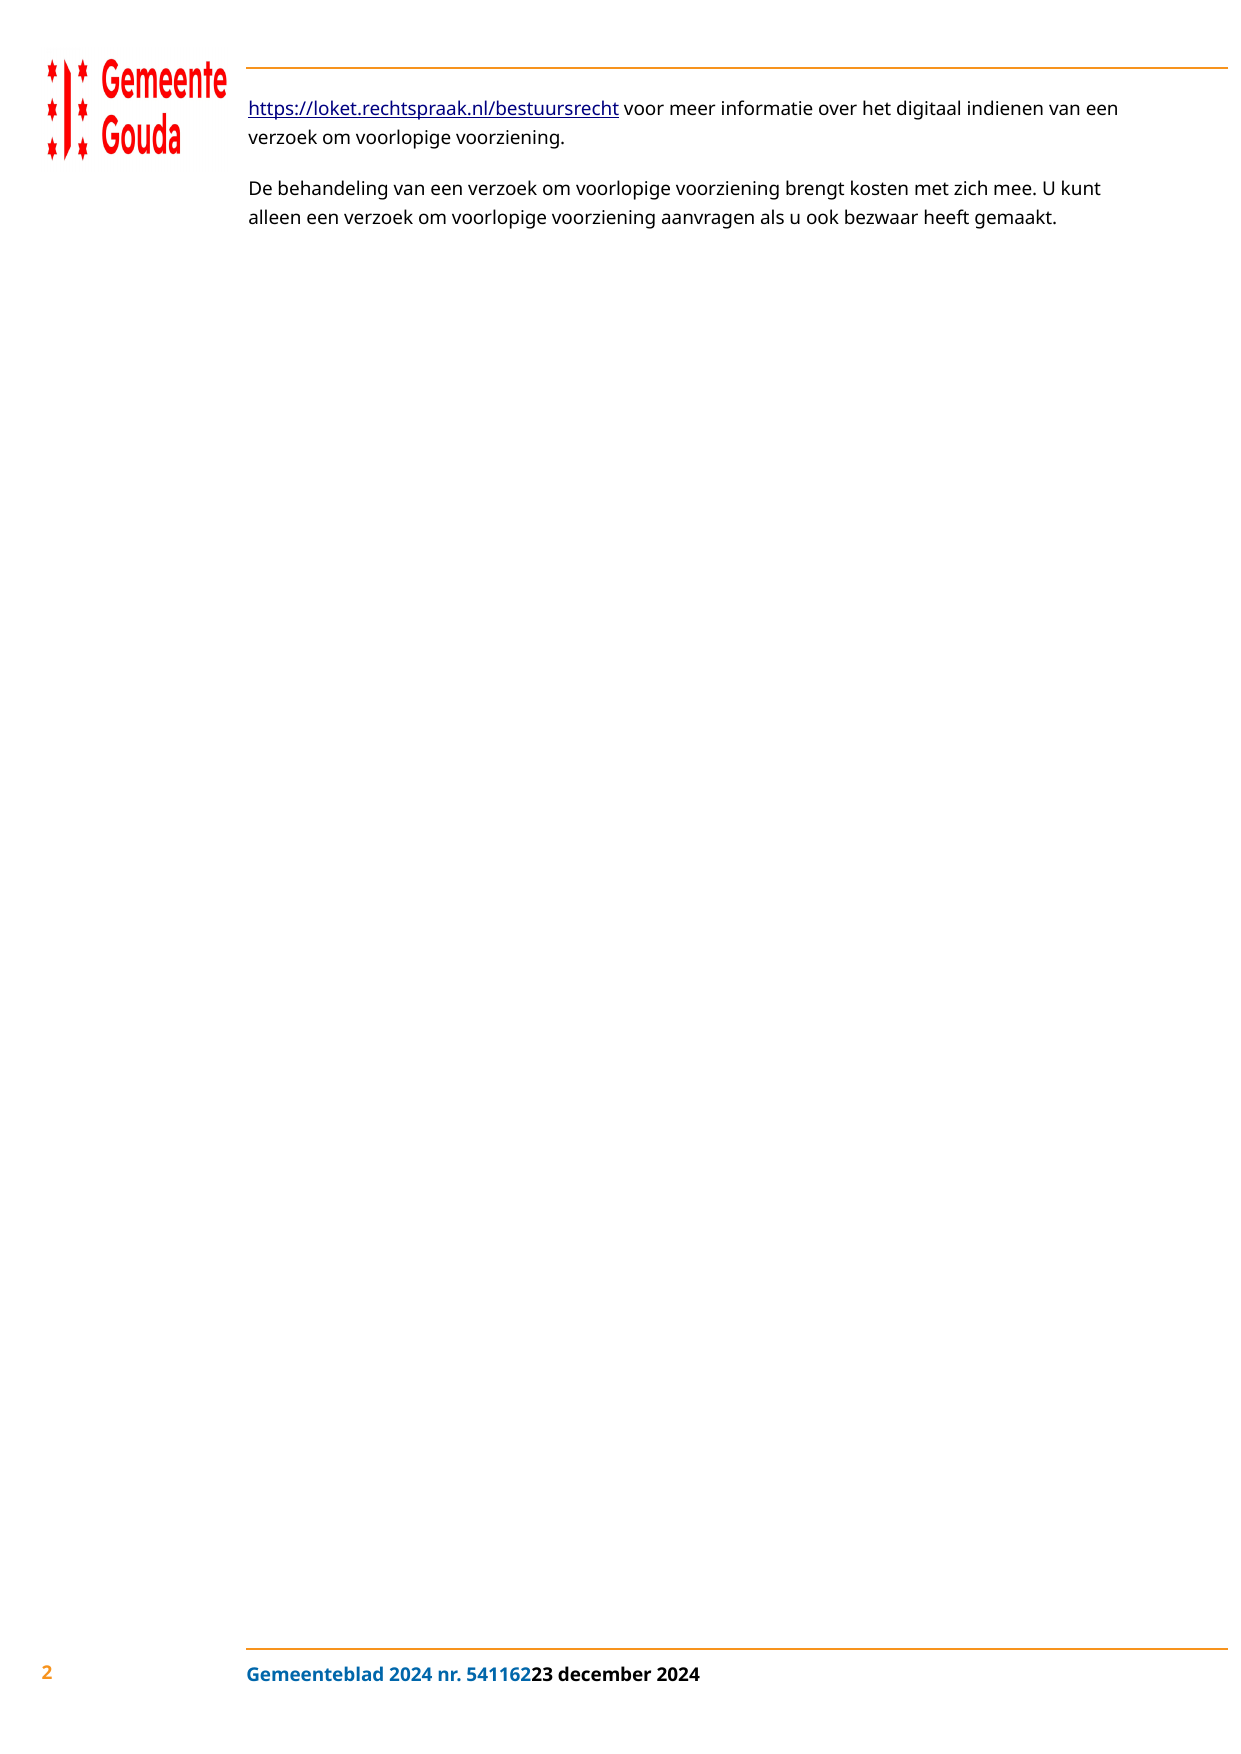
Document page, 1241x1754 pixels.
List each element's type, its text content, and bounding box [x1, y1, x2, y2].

text https://loket.rechtspraak.nl/bestuursrecht voor meer informatie over het digitaal indienen van een verzoek om voorlopige voorziening. [248, 95, 1152, 150]
text De behandeling van een verzoek om voorlopige voorziening brengt kosten met zich mee. U kunt alleen een verzoek om voorlopige voorziening aanvragen als u ook bezwaar heeft gemaakt. [248, 175, 1152, 230]
picture [41, 47, 231, 172]
